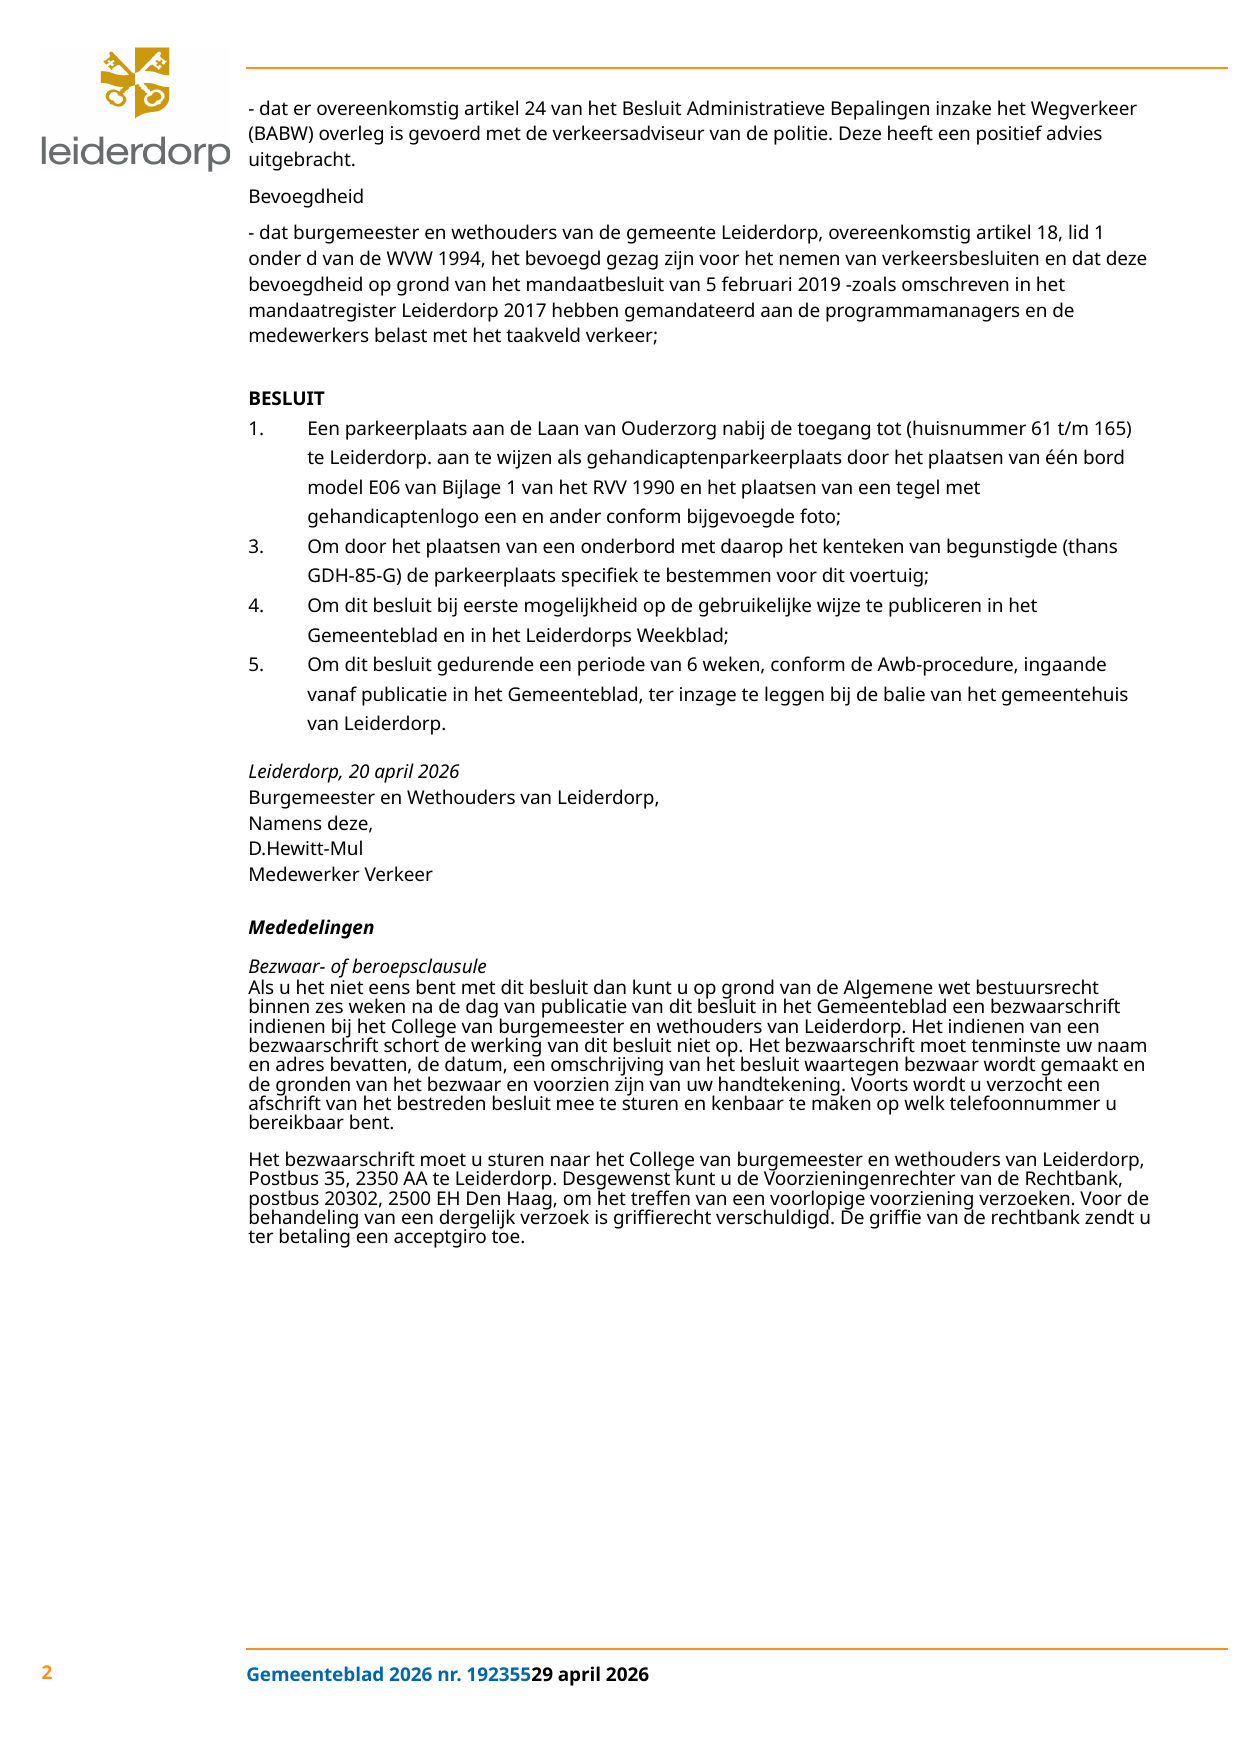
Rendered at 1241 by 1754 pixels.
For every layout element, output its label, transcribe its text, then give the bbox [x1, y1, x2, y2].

text Bevoegdheid [248, 183, 1152, 209]
text BESLUIT [248, 385, 1152, 411]
text Mededelingen [248, 914, 1152, 940]
text Leiderdorp, 20 april 2026 [248, 758, 1152, 784]
list Een parkeerplaats aan de Laan van Ouderzorg nabij de toegang tot (huisnummer 61 t/m 165) te Leiderdorp. aan te wijzen als gehandicaptenparkeerplaats door het plaatsen van één bord model E06 van Bijlage 1 van het RVV 1990 en het plaatsen van een tegel met gehandicaptenlogo een en ander conform bijgevoegde foto; [248, 415, 1152, 529]
list Om door het plaatsen van een onderbord met daarop het kenteken van begunstigde (thans GDH-85-G) de parkeerplaats specifiek te bestemmen voor dit voertuig; [248, 533, 1152, 588]
text Medewerker Verkeer [248, 861, 1152, 887]
text - dat er overeenkomstig artikel 24 van het Besluit Administratieve Bepalingen inzake het Wegverkeer (BABW) overleg is gevoerd met de verkeersadviseur van de politie. Deze heeft een positief advies uitgebracht. [248, 95, 1152, 172]
text D.Hewitt-Mul [248, 836, 1152, 861]
text Namens deze, [248, 810, 1152, 836]
text Bezwaar- of beroepsclausule [248, 953, 1152, 979]
text Als u het niet eens bent met dit besluit dan kunt u op grond van de Algemene wet bestuursrecht binnen zes weken na de dag van publicatie van dit besluit in het Gemeenteblad een bezwaarschrift indienen bij het College van burgemeester en wethouders van Leiderdorp. Het indienen van een bezwaarschrift schort de werking van dit besluit niet op. Het bezwaarschrift moet tenminste uw naam en adres bevatten, de datum, een omschrijving van het besluit waartegen bezwaar wordt gemaakt en de gronden van het bezwaar en voorzien zijn van uw handtekening. Voorts wordt u verzocht een afschrift van het bestreden besluit mee te sturen en kenbaar te maken op welk telefoonnummer u bereikbaar bent. [248, 979, 1152, 1133]
picture [41, 47, 231, 172]
text Het bezwaarschrift moet u sturen naar het College van burgemeester en wethouders van Leiderdorp, Postbus 35, 2350 AA te Leiderdorp. Desgewenst kunt u de Voorzieningenrechter van de Rechtbank, postbus 20302, 2500 EH Den Haag, om het treffen van een voorlopige voorziening verzoeken. Voor de behandeling van een dergelijk verzoek is griffierecht verschuldigd. De griffie van de rechtbank zendt u ter betaling een acceptgiro toe. [248, 1151, 1152, 1247]
list Om dit besluit gedurende een periode van 6 weken, conform de Awb-procedure, ingaande vanaf publicatie in het Gemeenteblad, ter inzage te leggen bij de balie van het gemeentehuis van Leiderdorp. [248, 651, 1152, 736]
text Burgemeester en Wethouders van Leiderdorp, [248, 784, 1152, 810]
list Om dit besluit bij eerste mogelijkheid op de gebruikelijke wijze te publiceren in het Gemeenteblad en in het Leiderdorps Weekblad; [248, 592, 1152, 648]
text - dat burgemeester en wethouders van de gemeente Leiderdorp, overeenkomstig artikel 18, lid 1 onder d van de WVW 1994, het bevoegd gezag zijn voor het nemen van verkeersbesluiten en dat deze bevoegdheid op grond van het mandaatbesluit van 5 februari 2019 -zoals omschreven in het mandaatregister Leiderdorp 2017 hebben gemandateerd aan de programmamanagers en de medewerkers belast met het taakveld verkeer; [248, 219, 1152, 348]
